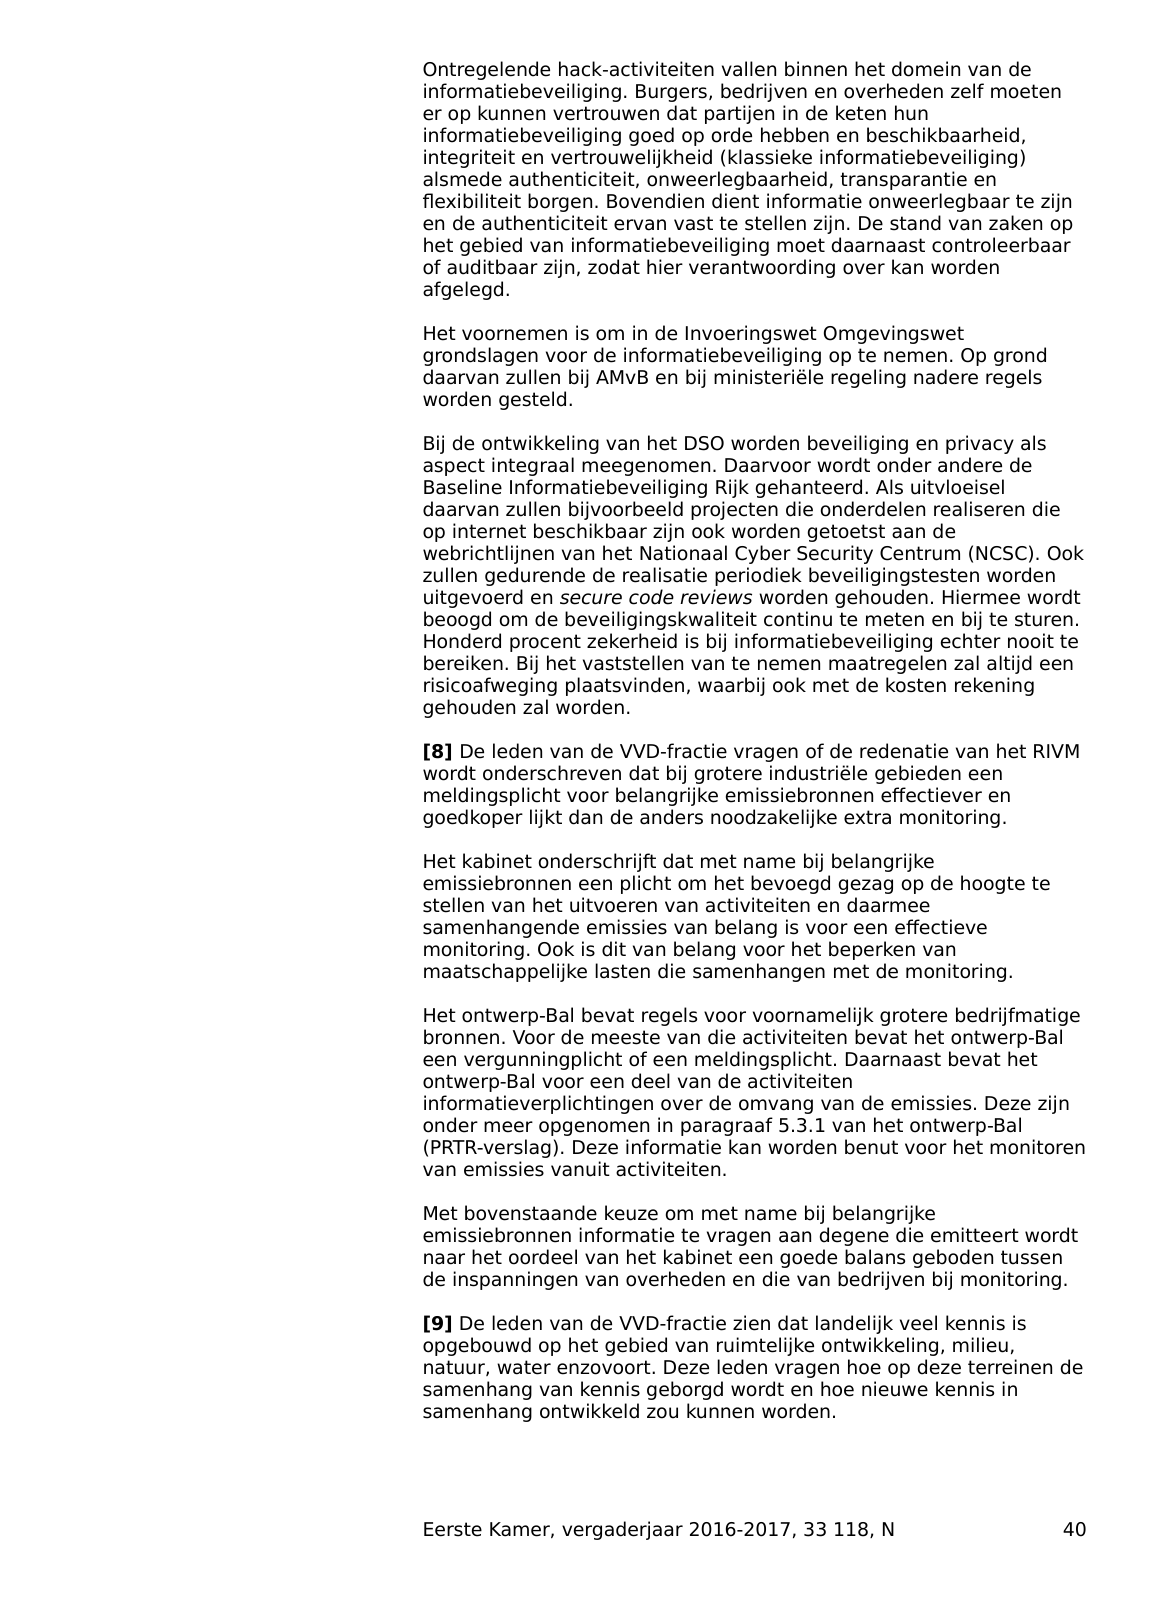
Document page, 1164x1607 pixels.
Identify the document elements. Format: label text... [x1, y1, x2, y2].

text Het kabinet onderschrijft dat met name bij belangrijke emissiebronnen een plicht om het bevoegd gezag op de hoogte te stellen van het uitvoeren van activiteiten en daarmee samenhangende emissies van belang is voor een effectieve monitoring. Ook is dit van belang voor het beperken van maatschappelijke lasten die samenhangen met de monitoring. [422, 851, 1087, 983]
text Met bovenstaande keuze om met name bij belangrijke emissiebronnen informatie te vragen aan degene die emitteert wordt naar het oordeel van het kabinet een goede balans geboden tussen de inspanningen van overheden en die van bedrijven bij monitoring. [422, 1203, 1087, 1291]
text [9] De leden van de VVD-fractie zien dat landelijk veel kennis is opgebouwd op het gebied van ruimtelijke ontwikkeling, milieu, natuur, water enzovoort. Deze leden vragen hoe op deze terreinen de samenhang van kennis geborgd wordt en hoe nieuwe kennis in samenhang ontwikkeld zou kunnen worden. [422, 1313, 1087, 1423]
text Ontregelende hack-activiteiten vallen binnen het domein van de informatiebeveiliging. Burgers, bedrijven en overheden zelf moeten er op kunnen vertrouwen dat partijen in de keten hun informatiebeveiliging goed op orde hebben en beschikbaarheid, integriteit en vertrouwelijkheid (klassieke informatiebeveiliging) alsmede authenticiteit, onweerlegbaarheid, transparantie en flexibiliteit borgen. Bovendien dient informatie onweerlegbaar te zijn en de authenticiteit ervan vast te stellen zijn. De stand van zaken op het gebied van informatiebeveiliging moet daarnaast controleerbaar of auditbaar zijn, zodat hier verantwoording over kan worden afgelegd. [422, 59, 1087, 301]
text Bij de ontwikkeling van het DSO worden beveiliging en privacy als aspect integraal meegenomen. Daarvoor wordt onder andere de Baseline Informatiebeveiliging Rijk gehanteerd. Als uitvloeisel daarvan zullen bijvoorbeeld projecten die onderdelen realiseren die op internet beschikbaar zijn ook worden getoetst aan de webrichtlijnen van het Nationaal Cyber Security Centrum (NCSC). Ook zullen gedurende de realisatie periodiek beveiligingstesten worden uitgevoerd en secure code reviews worden gehouden. Hiermee wordt beoogd om de beveiligingskwaliteit continu te meten en bij te sturen. Honderd procent zekerheid is bij informatiebeveiliging echter nooit te bereiken. Bij het vaststellen van te nemen maatregelen zal altijd een risicoafweging plaatsvinden, waarbij ook met de kosten rekening gehouden zal worden. [422, 433, 1087, 719]
text Het voornemen is om in de Invoeringswet Omgevingswet grondslagen voor de informatiebeveiliging op te nemen. Op grond daarvan zullen bij AMvB en bij ministeriële regeling nadere regels worden gesteld. [422, 323, 1087, 411]
text Het ontwerp-Bal bevat regels voor voornamelijk grotere bedrijfmatige bronnen. Voor de meeste van die activiteiten bevat het ontwerp-Bal een vergunningplicht of een meldingsplicht. Daarnaast bevat het ontwerp-Bal voor een deel van de activiteiten informatieverplichtingen over de omvang van de emissies. Deze zijn onder meer opgenomen in paragraaf 5.3.1 van het ontwerp-Bal (PRTR-verslag). Deze informatie kan worden benut voor het monitoren van emissies vanuit activiteiten. [422, 1005, 1087, 1181]
text [8] De leden van de VVD-fractie vragen of de redenatie van het RIVM wordt onderschreven dat bij grotere industriële gebieden een meldingsplicht voor belangrijke emissiebronnen effectiever en goedkoper lijkt dan de anders noodzakelijke extra monitoring. [422, 741, 1087, 829]
